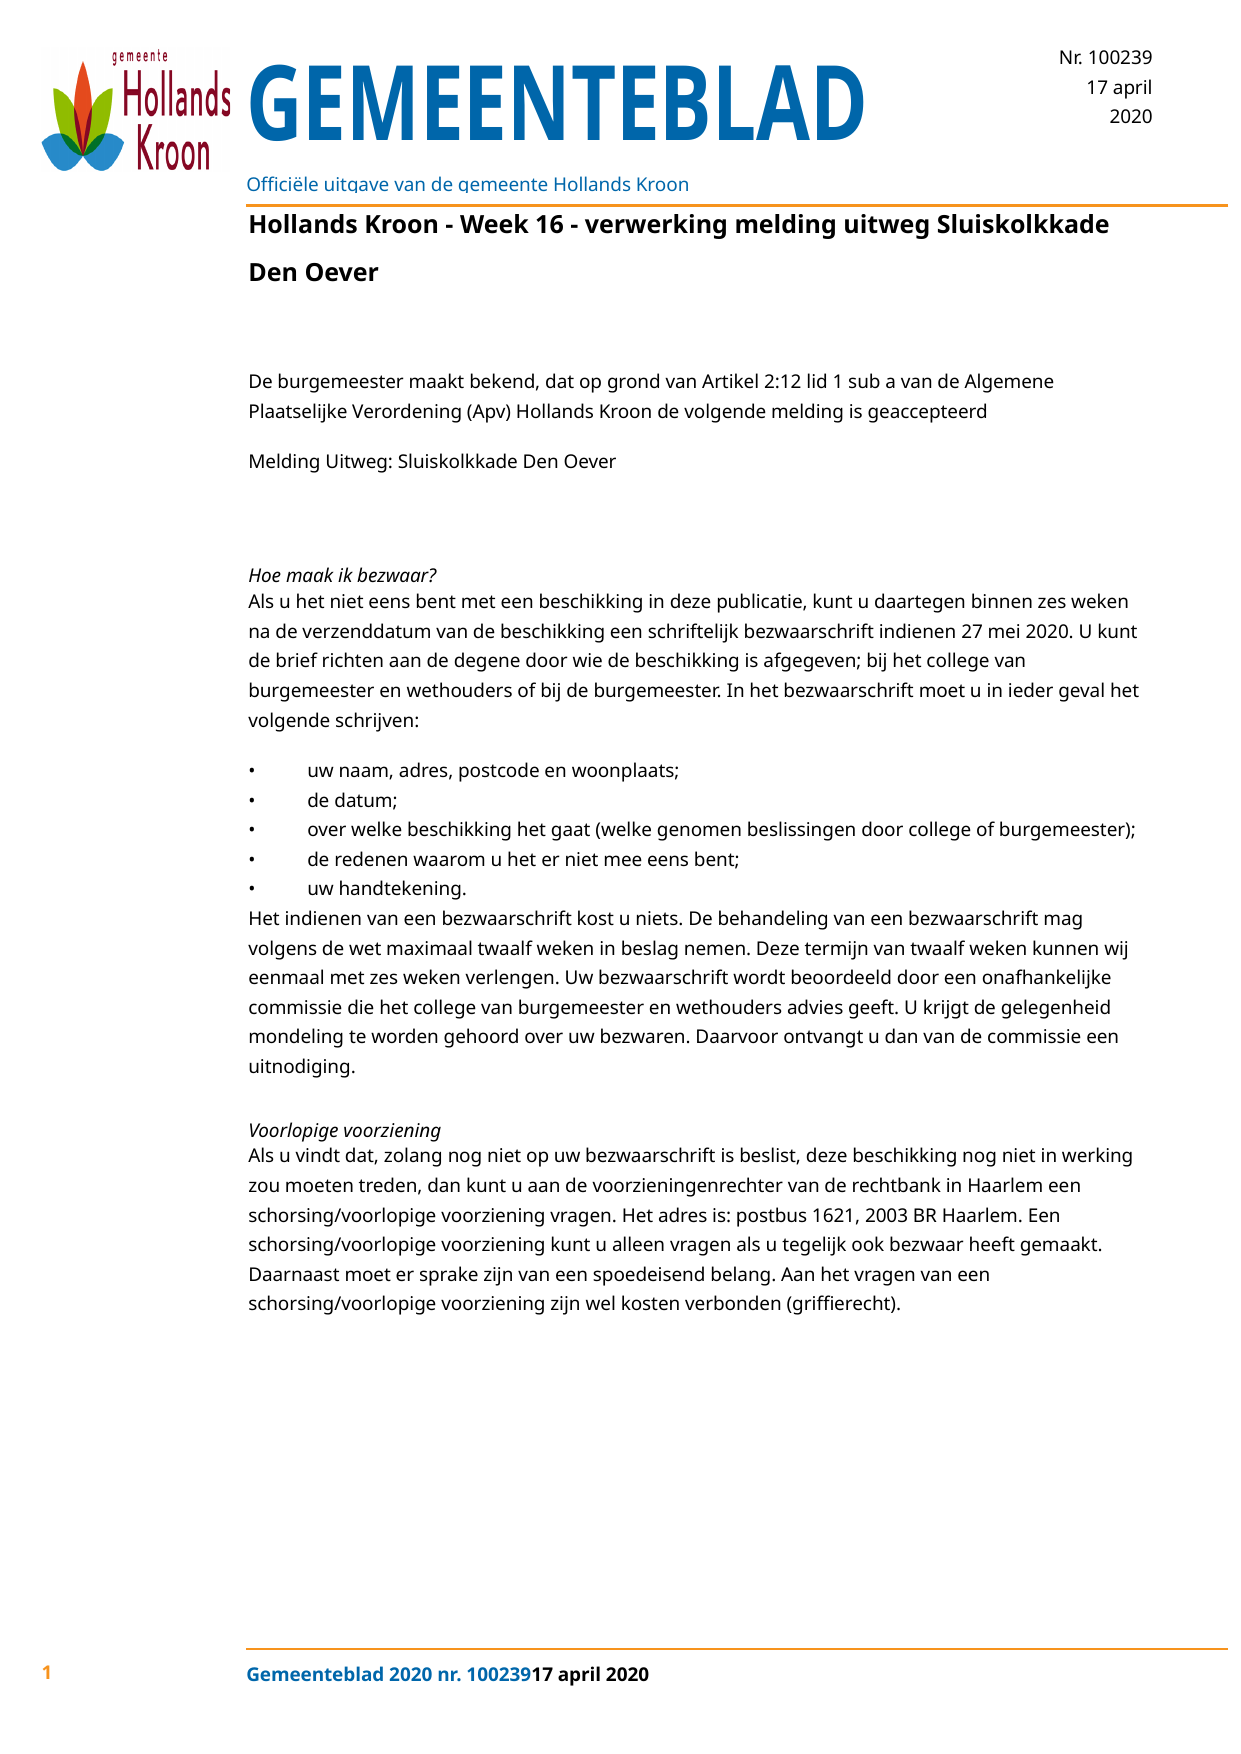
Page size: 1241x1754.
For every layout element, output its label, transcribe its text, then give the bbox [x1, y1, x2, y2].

text Melding Uitweg: Sluiskolkkade Den Oever [248, 448, 1152, 474]
text Voorlopige voorziening [248, 1117, 1152, 1143]
list uw handtekening. [248, 876, 1152, 901]
text Als u het niet eens bent met een beschikking in deze publicatie, kunt u daartegen binnen zes weken na de verzenddatum van de beschikking een schriftelijk bezwaarschrift indienen 27 mei 2020. U kunt de brief richten aan de degene door wie de beschikking is afgegeven; bij het college van burgemeester en wethouders of bij de burgemeester. In het bezwaarschrift moet u in ieder geval het volgende schrijven: [248, 588, 1152, 732]
list over welke beschikking het gaat (welke genomen beslissingen door college of burgemeester); [248, 816, 1152, 842]
list uw naam, adres, postcode en woonplaats; [248, 757, 1152, 783]
text Als u vindt dat, zolang nog niet op uw bezwaarschrift is beslist, deze beschikking nog niet in werking zou moeten treden, dan kunt u aan de voorzieningenrechter van de rechtbank in Haarlem een schorsing/voorlopige voorziening vragen. Het adres is: postbus 1621, 2003 BR Haarlem. Een schorsing/voorlopige voorziening kunt u alleen vragen als u tegelijk ook bezwaar heeft gemaakt. Daarnaast moet er sprake zijn van een spoedeisend belang. Aan het vragen van een schorsing/voorlopige voorziening zijn wel kosten verbonden (griffierecht). [248, 1143, 1152, 1316]
list de datum; [248, 787, 1152, 812]
text Het indienen van een bezwaarschrift kost u niets. De behandeling van een bezwaarschrift mag volgens de wet maximaal twaalf weken in beslag nemen. Deze termijn van twaalf weken kunnen wij eenmaal met zes weken verlengen. Uw bezwaarschrift wordt beoordeeld door een onafhankelijke commissie die het college van burgemeester en wethouders advies geeft. U krijgt de gelegenheid mondeling te worden gehoord over uw bezwaren. Daarvoor ontvangt u dan van de commissie een uitnodiging. [248, 905, 1152, 1079]
picture [41, 47, 231, 172]
list de redenen waarom u het er niet mee eens bent; [248, 846, 1152, 872]
text De burgemeester maakt bekend, dat op grond van Artikel 2:12 lid 1 sub a van de Algemene Plaatselijke Verordening (Apv) Hollands Kroon de volgende melding is geaccepteerd [248, 368, 1152, 424]
text Hoe maak ik bezwaar? [248, 563, 1152, 588]
text Hollands Kroon - Week 16 - verwerking melding uitweg Sluiskolkkade Den Oever [248, 207, 1152, 288]
